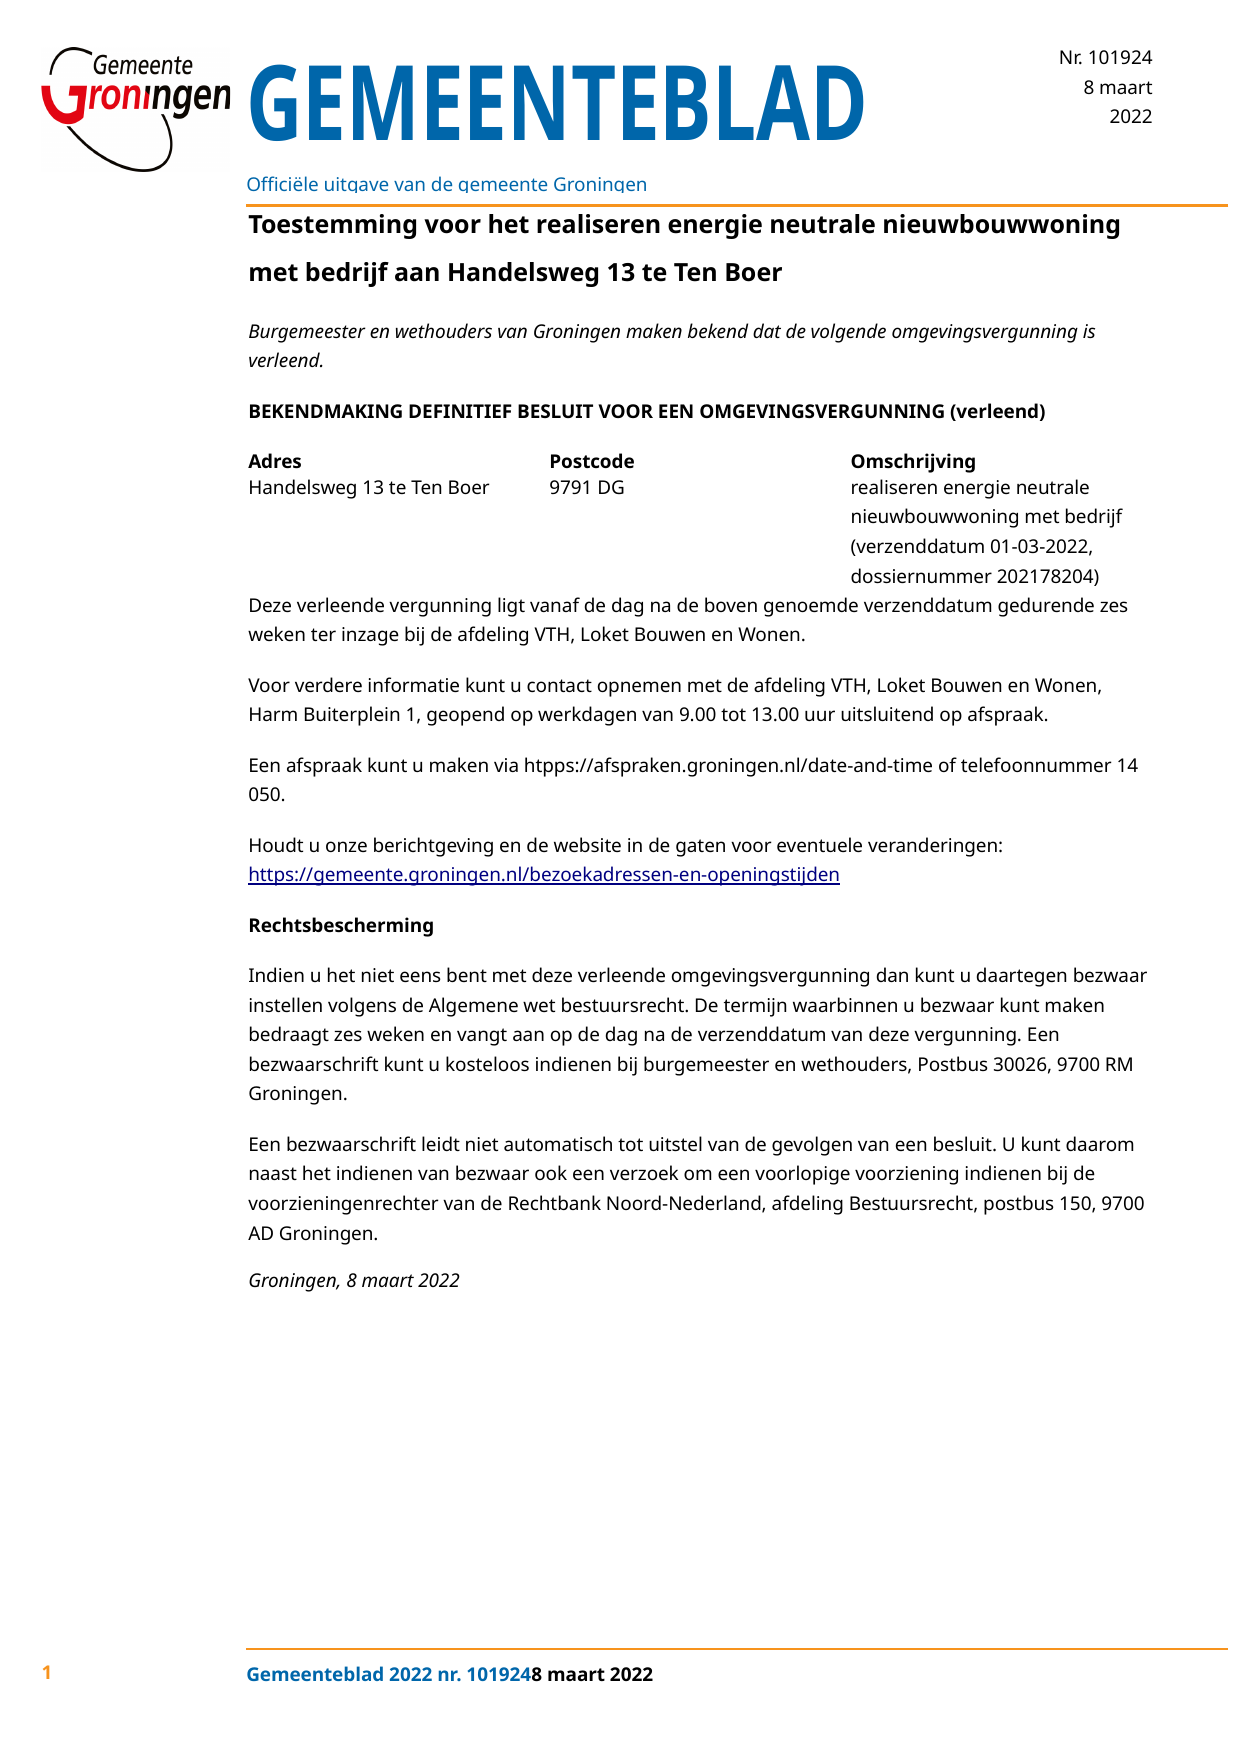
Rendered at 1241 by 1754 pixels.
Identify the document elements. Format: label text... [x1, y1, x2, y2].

text Rechtsbescherming [248, 912, 1152, 938]
text Een afspraak kunt u maken via htpps://afspraken.groningen.nl/date-and-time of telefoonnummer 14 050. [248, 752, 1152, 807]
text Groningen, 8 maart 2022 [248, 1268, 1152, 1293]
text Burgemeester en wethouders van Groningen maken bekend dat de volgende omgevingsvergunning is verleend. [248, 318, 1152, 373]
table_cell realiseren energie neutrale nieuwbouwwoning met bedrijf (verzenddatum 01-03-2022, dossiernummer 202178204) [850, 474, 1152, 589]
text Een bezwaarschrift leidt niet automatisch tot uitstel van de gevolgen van een besluit. U kunt daarom naast het indienen van bezwaar ook een verzoek om een voorlopige voorziening indienen bij de voorzieningenrechter van de Rechtbank Noord-Nederland, afdeling Bestuursrecht, postbus 150, 9700 AD Groningen. [248, 1131, 1152, 1246]
table_header Postcode [549, 449, 850, 474]
text Houdt u onze berichtgeving en de website in de gaten voor eventuele veranderingen: https://gemeente.groningen.nl/bezoekadressen-en-openingstijden [248, 832, 1152, 887]
text Voor verdere informatie kunt u contact opnemen met de afdeling VTH, Loket Bouwen en Wonen, Harm Buiterplein 1, geopend op werkdagen van 9.00 tot 13.00 uur uitsluitend op afspraak. [248, 672, 1152, 727]
text Deze verleende vergunning ligt vanaf de dag na de boven genoemde verzenddatum gedurende zes weken ter inzage bij de afdeling VTH, Loket Bouwen en Wonen. [248, 592, 1152, 647]
picture [41, 47, 231, 172]
text Indien u het niet eens bent met deze verleende omgevingsvergunning dan kunt u daartegen bezwaar instellen volgens de Algemene wet bestuursrecht. De termijn waarbinnen u bezwaar kunt maken bedraagt zes weken en vangt aan op de dag na de verzenddatum van deze vergunning. Een bezwaarschrift kunt u kosteloos indienen bij burgemeester en wethouders, Postbus 30026, 9700 RM Groningen. [248, 962, 1152, 1106]
table_cell 9791 DG [549, 474, 850, 589]
text Toestemming voor het realiseren energie neutrale nieuwbouwwoning met bedrijf aan Handelsweg 13 te Ten Boer [248, 207, 1152, 288]
text BEKENDMAKING DEFINITIEF BESLUIT VOOR EEN OMGEVINGSVERGUNNING (verleend) [248, 398, 1152, 424]
table_cell Handelsweg 13 te Ten Boer [248, 474, 549, 589]
table_header Omschrijving [850, 449, 1152, 474]
table_header Adres [248, 449, 549, 474]
